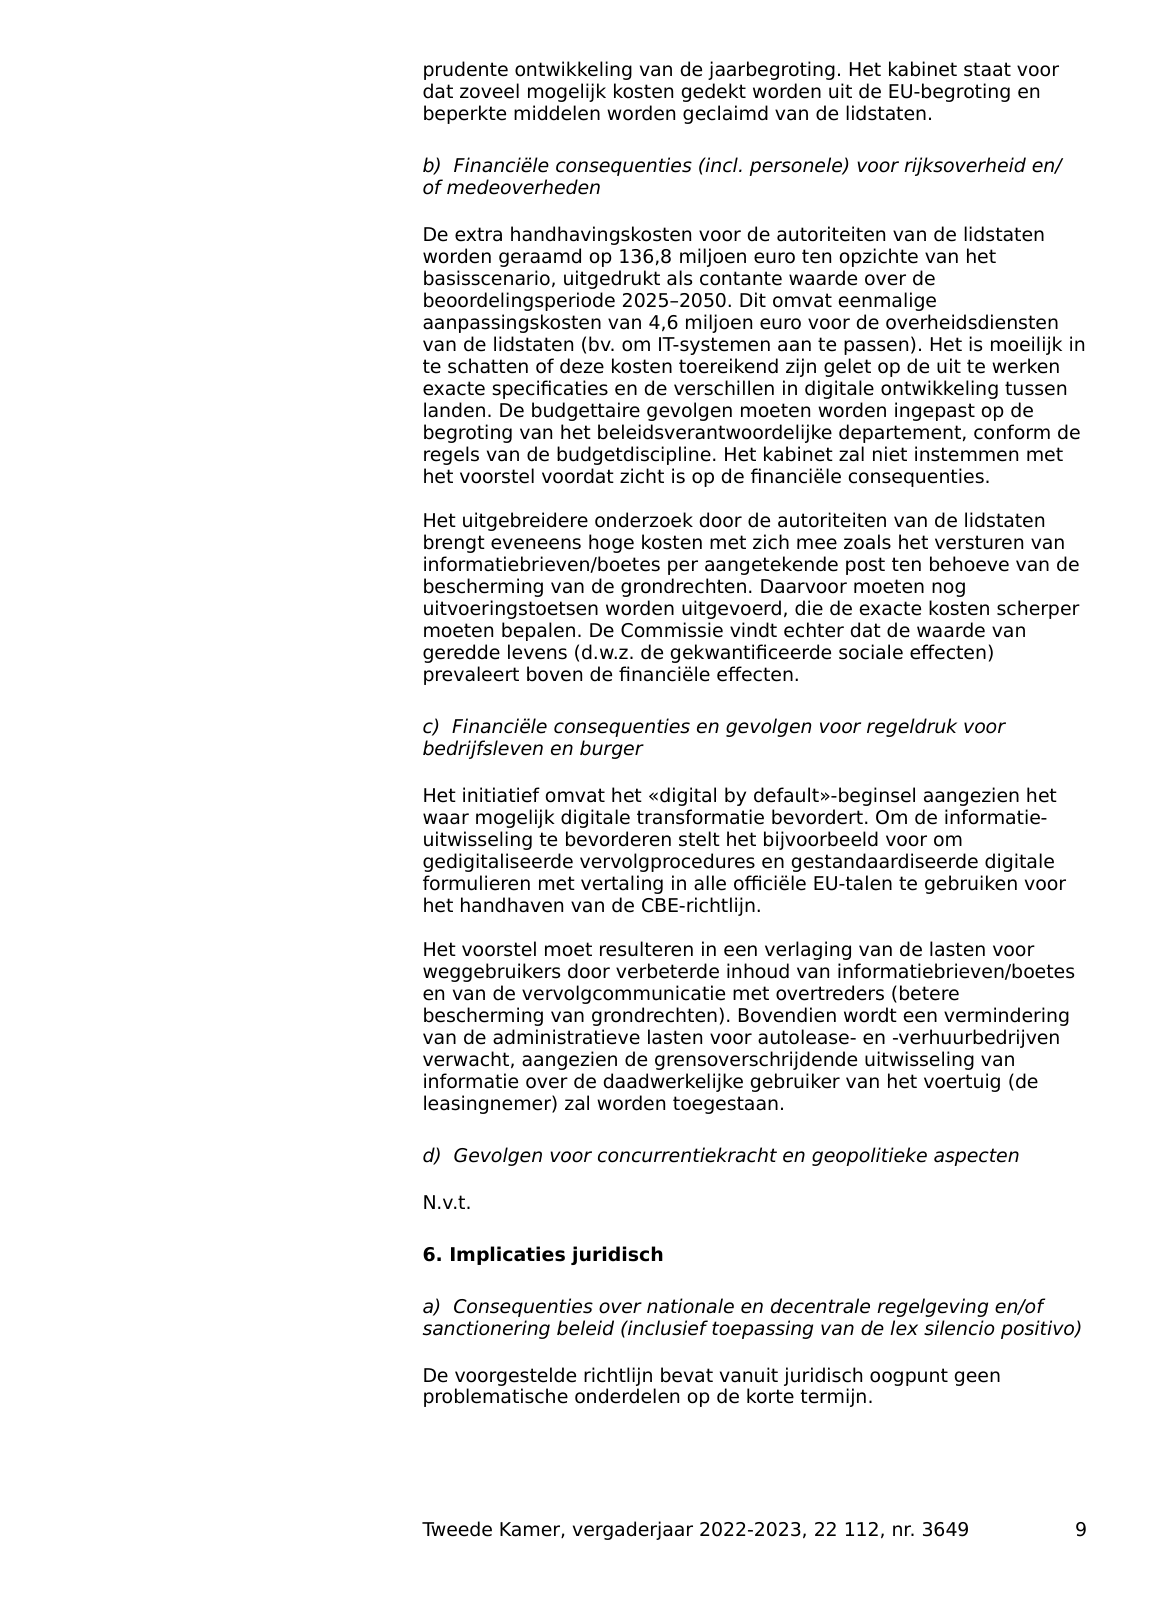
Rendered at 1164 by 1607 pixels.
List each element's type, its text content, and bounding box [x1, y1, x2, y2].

text Het initiatief omvat het «digital by default»-beginsel aangezien het waar mogelijk digitale transformatie bevordert. Om de informatie-uitwisseling te bevorderen stelt het bijvoorbeeld voor om gedigitaliseerde vervolgprocedures en gestandaardiseerde digitale formulieren met vertaling in alle officiële EU-talen te gebruiken voor het handhaven van de CBE-richtlijn. [422, 785, 1087, 917]
subtitle a) Consequenties over nationale en decentrale regelgeving en/of sanctionering beleid (inclusief toepassing van de lex silencio positivo) [422, 1296, 1087, 1339]
subtitle b) Financiële consequenties (incl. personele) voor rijksoverheid en/ of medeoverheden [422, 155, 1087, 199]
subtitle c) Financiële consequenties en gevolgen voor regeldruk voor bedrijfsleven en burger [422, 716, 1087, 760]
text N.v.t. [422, 1192, 1087, 1213]
text De extra handhavingskosten voor de autoriteiten van de lidstaten worden geraamd op 136,8 miljoen euro ten opzichte van het basisscenario, uitgedrukt als contante waarde over de beoordelingsperiode 2025–2050. Dit omvat eenmalige aanpassingskosten van 4,6 miljoen euro voor de overheidsdiensten van de lidstaten (bv. om IT-systemen aan te passen). Het is moeilijk in te schatten of deze kosten toereikend zijn gelet op de uit te werken exacte specificaties en de verschillen in digitale ontwikkeling tussen landen. De budgettaire gevolgen moeten worden ingepast op de begroting van het beleidsverantwoordelijke departement, conform de regels van de budgetdiscipline. Het kabinet zal niet instemmen met het voorstel voordat zicht is op de financiële consequenties. [422, 224, 1087, 488]
text De voorgestelde richtlijn bevat vanuit juridisch oogpunt geen problematische onderdelen op de korte termijn. [422, 1364, 1087, 1408]
subtitle 6. Implicaties juridisch [422, 1243, 1087, 1266]
subtitle d) Gevolgen voor concurrentiekracht en geopolitieke aspecten [422, 1144, 1087, 1167]
text prudente ontwikkeling van de jaarbegroting. Het kabinet staat voor dat zoveel mogelijk kosten gedekt worden uit de EU-begroting en beperkte middelen worden geclaimd van de lidstaten. [422, 59, 1087, 125]
text Het uitgebreidere onderzoek door de autoriteiten van de lidstaten brengt eveneens hoge kosten met zich mee zoals het versturen van informatiebrieven/boetes per aangetekende post ten behoeve van de bescherming van de grondrechten. Daarvoor moeten nog uitvoeringstoetsen worden uitgevoerd, die de exacte kosten scherper moeten bepalen. De Commissie vindt echter dat de waarde van geredde levens (d.w.z. de gekwantificeerde sociale effecten) prevaleert boven de financiële effecten. [422, 510, 1087, 686]
text Het voorstel moet resulteren in een verlaging van de lasten voor weggebruikers door verbeterde inhoud van informatiebrieven/boetes en van de vervolgcommunicatie met overtreders (betere bescherming van grondrechten). Bovendien wordt een vermindering van de administratieve lasten voor autolease- en -verhuurbedrijven verwacht, aangezien de grensoverschrijdende uitwisseling van informatie over de daadwerkelijke gebruiker van het voertuig (de leasingnemer) zal worden toegestaan. [422, 939, 1087, 1114]
